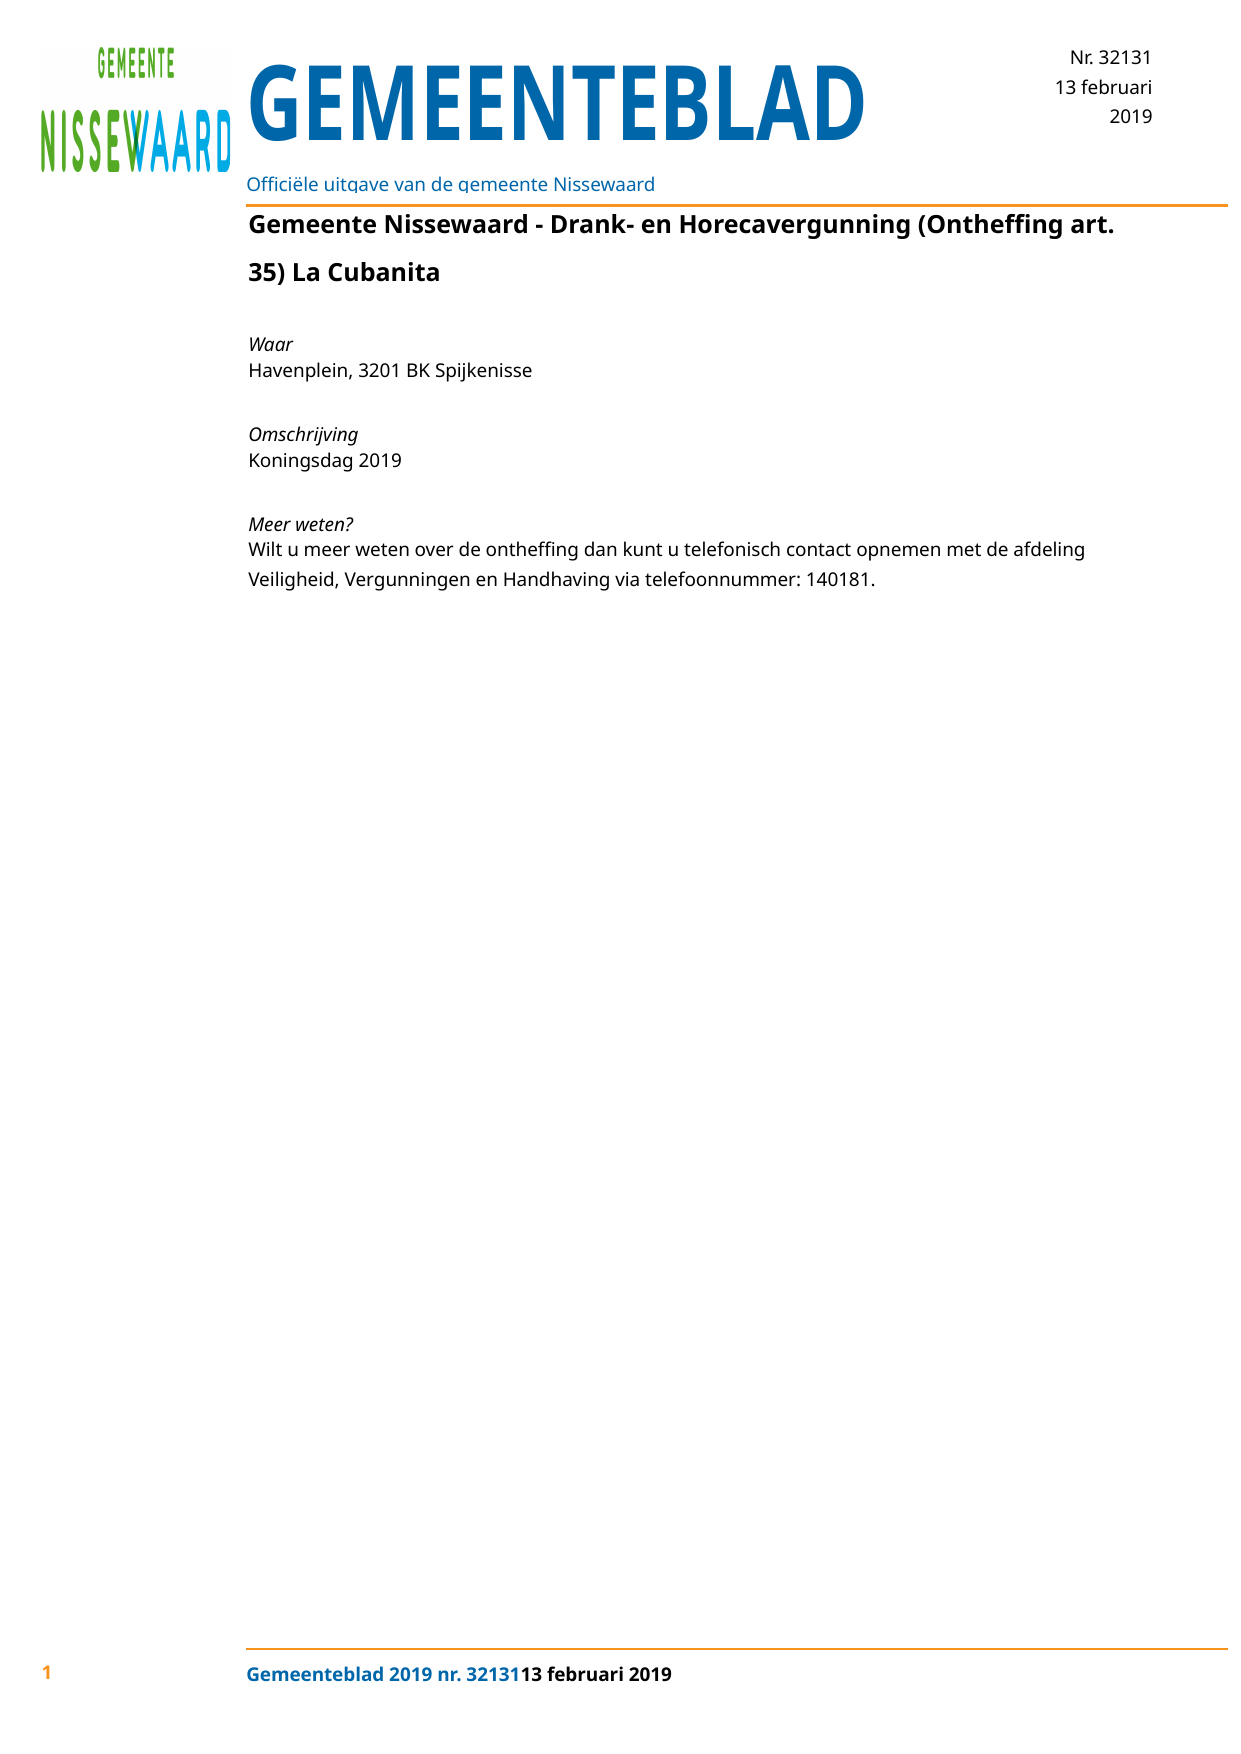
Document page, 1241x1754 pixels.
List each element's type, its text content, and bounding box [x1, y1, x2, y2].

text Koningsdag 2019 [248, 447, 1152, 473]
picture [201, 122, 206, 138]
text Havenplein, 3201 BK Spijkenisse [248, 357, 1152, 383]
text Gemeente Nissewaard - Drank- en Horecavergunning (Ontheffing art. 35) La Cubanita [248, 207, 1152, 288]
picture [200, 151, 206, 172]
picture [154, 157, 165, 172]
picture [41, 47, 231, 172]
text Meer weten? [248, 511, 1152, 537]
text Wilt u meer weten over de ontheffing dan kunt u telefonisch contact opnemen met de afdeling Veiligheid, Vergunningen en Handhaving via telefoonnummer: 140181. [248, 537, 1152, 592]
text Waar [248, 331, 1152, 357]
text Omschrijving [248, 421, 1152, 447]
picture [176, 157, 187, 172]
picture [222, 122, 227, 160]
